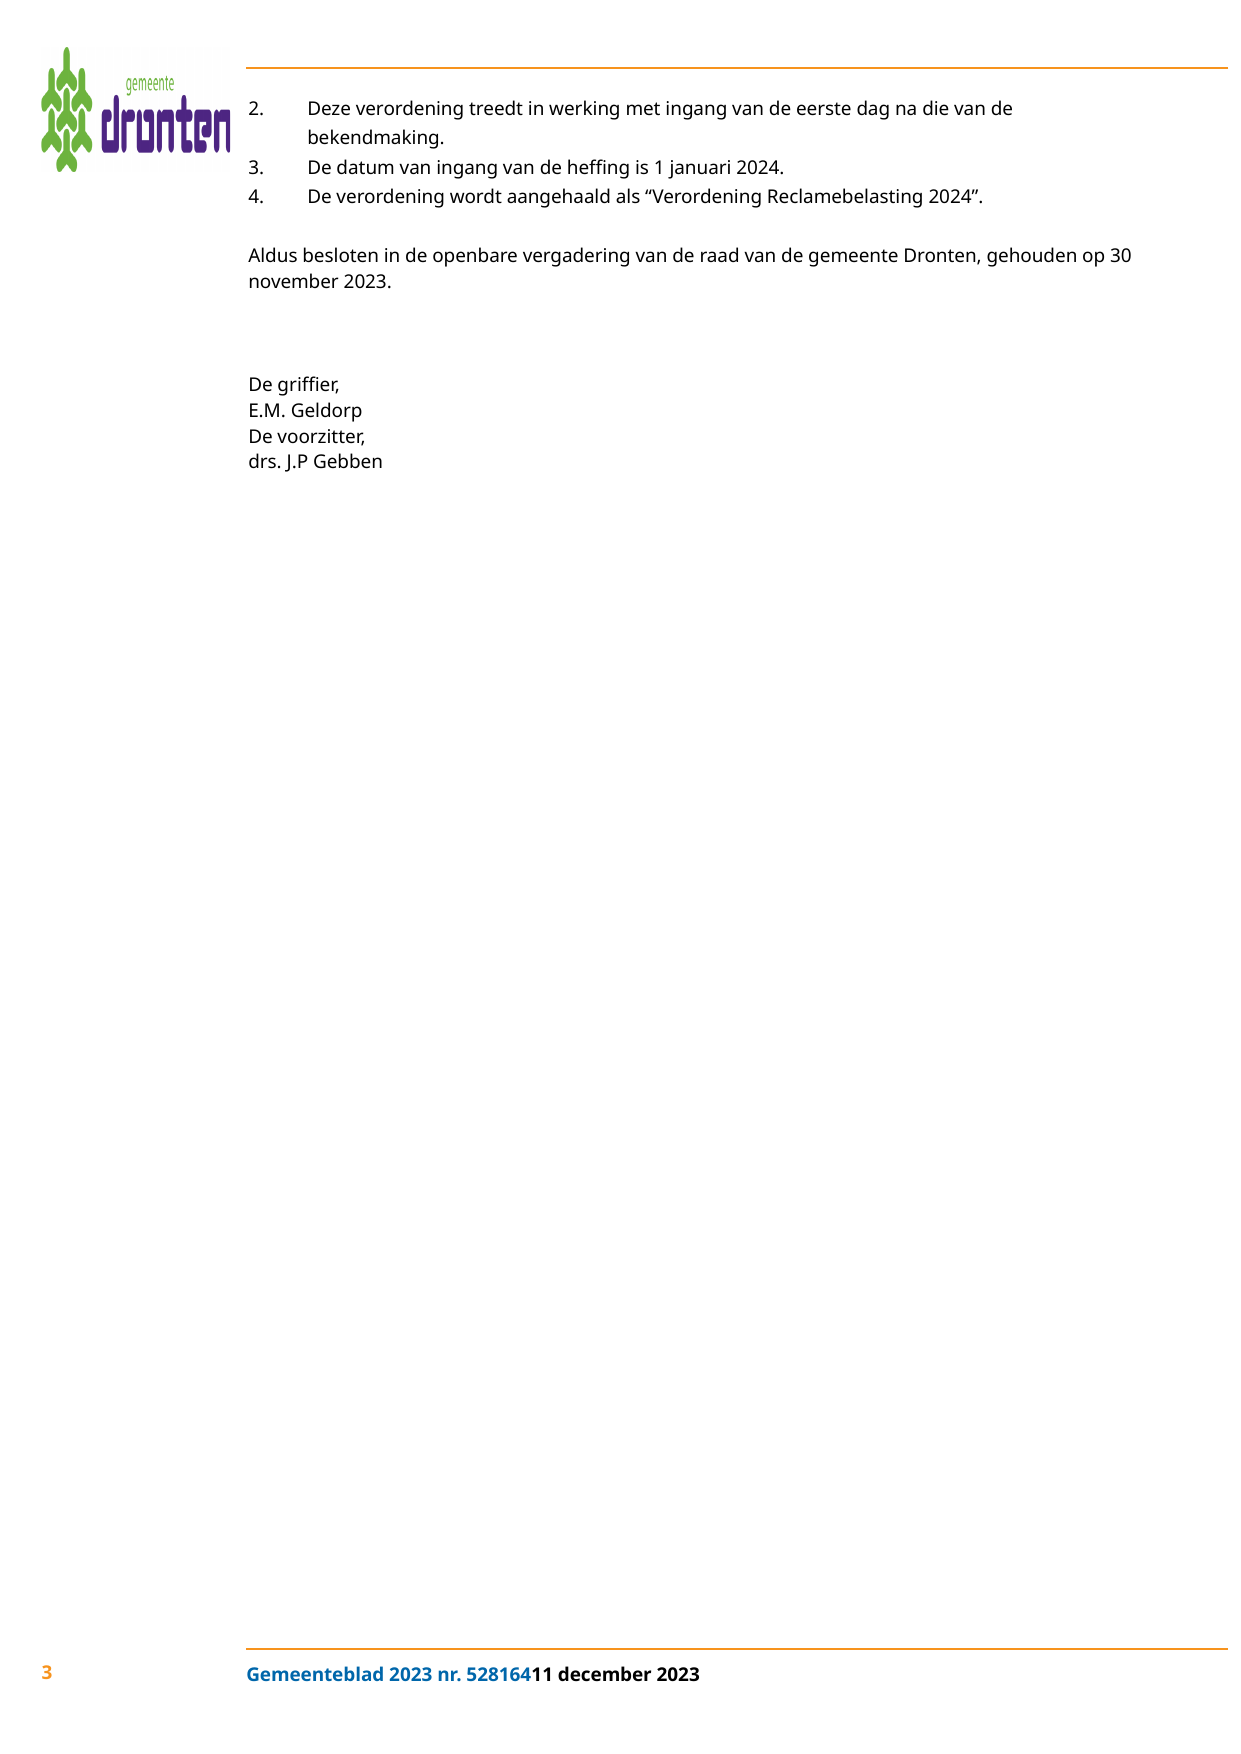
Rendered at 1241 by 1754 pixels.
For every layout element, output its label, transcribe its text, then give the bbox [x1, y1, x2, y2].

text Aldus besloten in de openbare vergadering van de raad van de gemeente Dronten, gehouden op 30 november 2023. [248, 243, 1152, 294]
list De verordening wordt aangehaald als “Verordening Reclamebelasting 2024”. [248, 183, 1152, 209]
picture [41, 47, 231, 172]
text E.M. Geldorp [248, 397, 1152, 423]
text drs. J.P Gebben [248, 448, 1152, 474]
text De voorzitter, [248, 423, 1152, 448]
list Deze verordening treedt in werking met ingang van de eerste dag na die van de bekendmaking. [248, 95, 1152, 150]
text De griffier, [248, 371, 1152, 397]
list De datum van ingang van de heffing is 1 januari 2024. [248, 154, 1152, 180]
